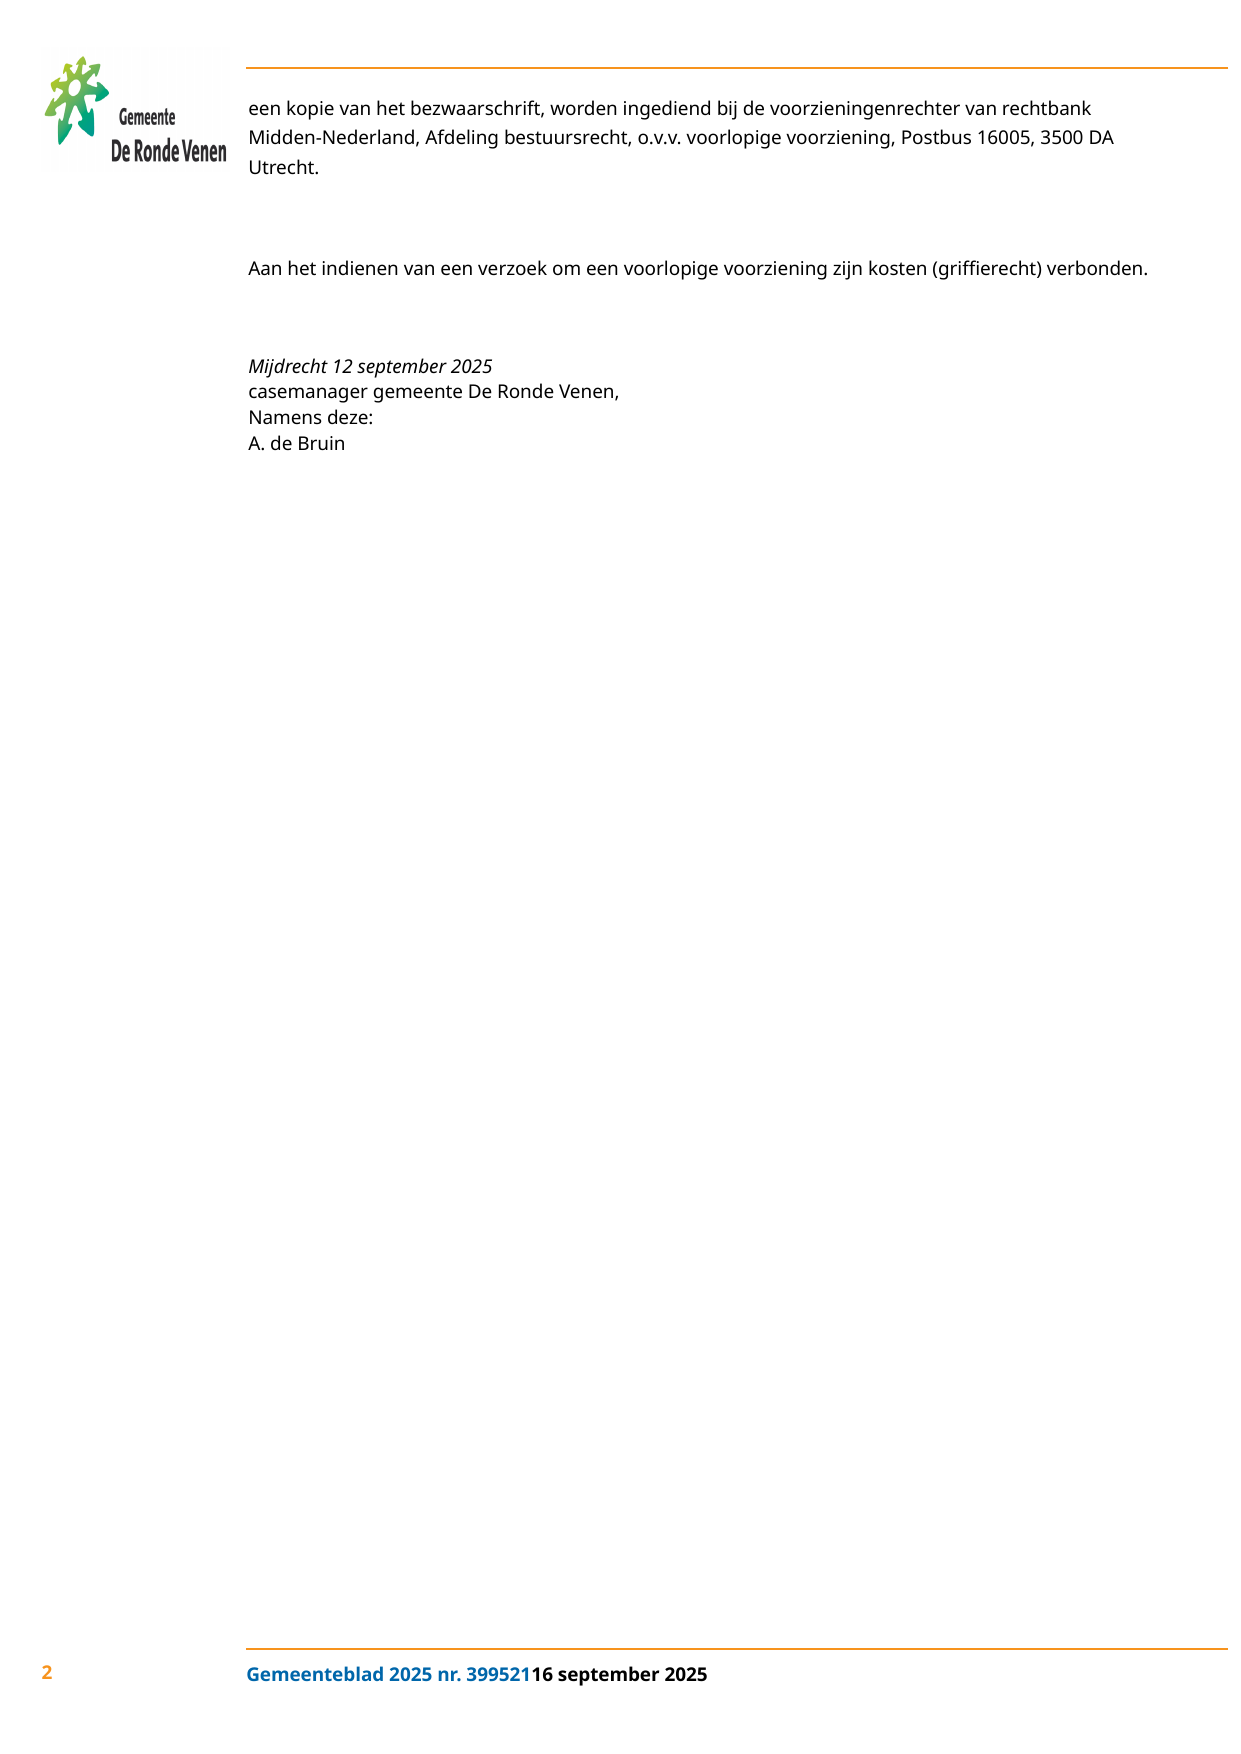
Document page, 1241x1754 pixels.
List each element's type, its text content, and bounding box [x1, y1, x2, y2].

text Namens deze: [248, 404, 1152, 430]
text casemanager gemeente De Ronde Venen, [248, 379, 1152, 404]
text A. de Bruin [248, 430, 1152, 456]
text Aan het indienen van een verzoek om een voorlopige voorziening zijn kosten (griffierecht) verbonden. [248, 255, 1152, 281]
text Mijdrecht 12 september 2025 [248, 353, 1152, 379]
text een kopie van het bezwaarschrift, worden ingediend bij de voorzieningenrechter van rechtbank Midden-Nederland, Afdeling bestuursrecht, o.v.v. voorlopige voorziening, Postbus 16005, 3500 DA Utrecht. [248, 95, 1152, 180]
picture [41, 47, 231, 172]
